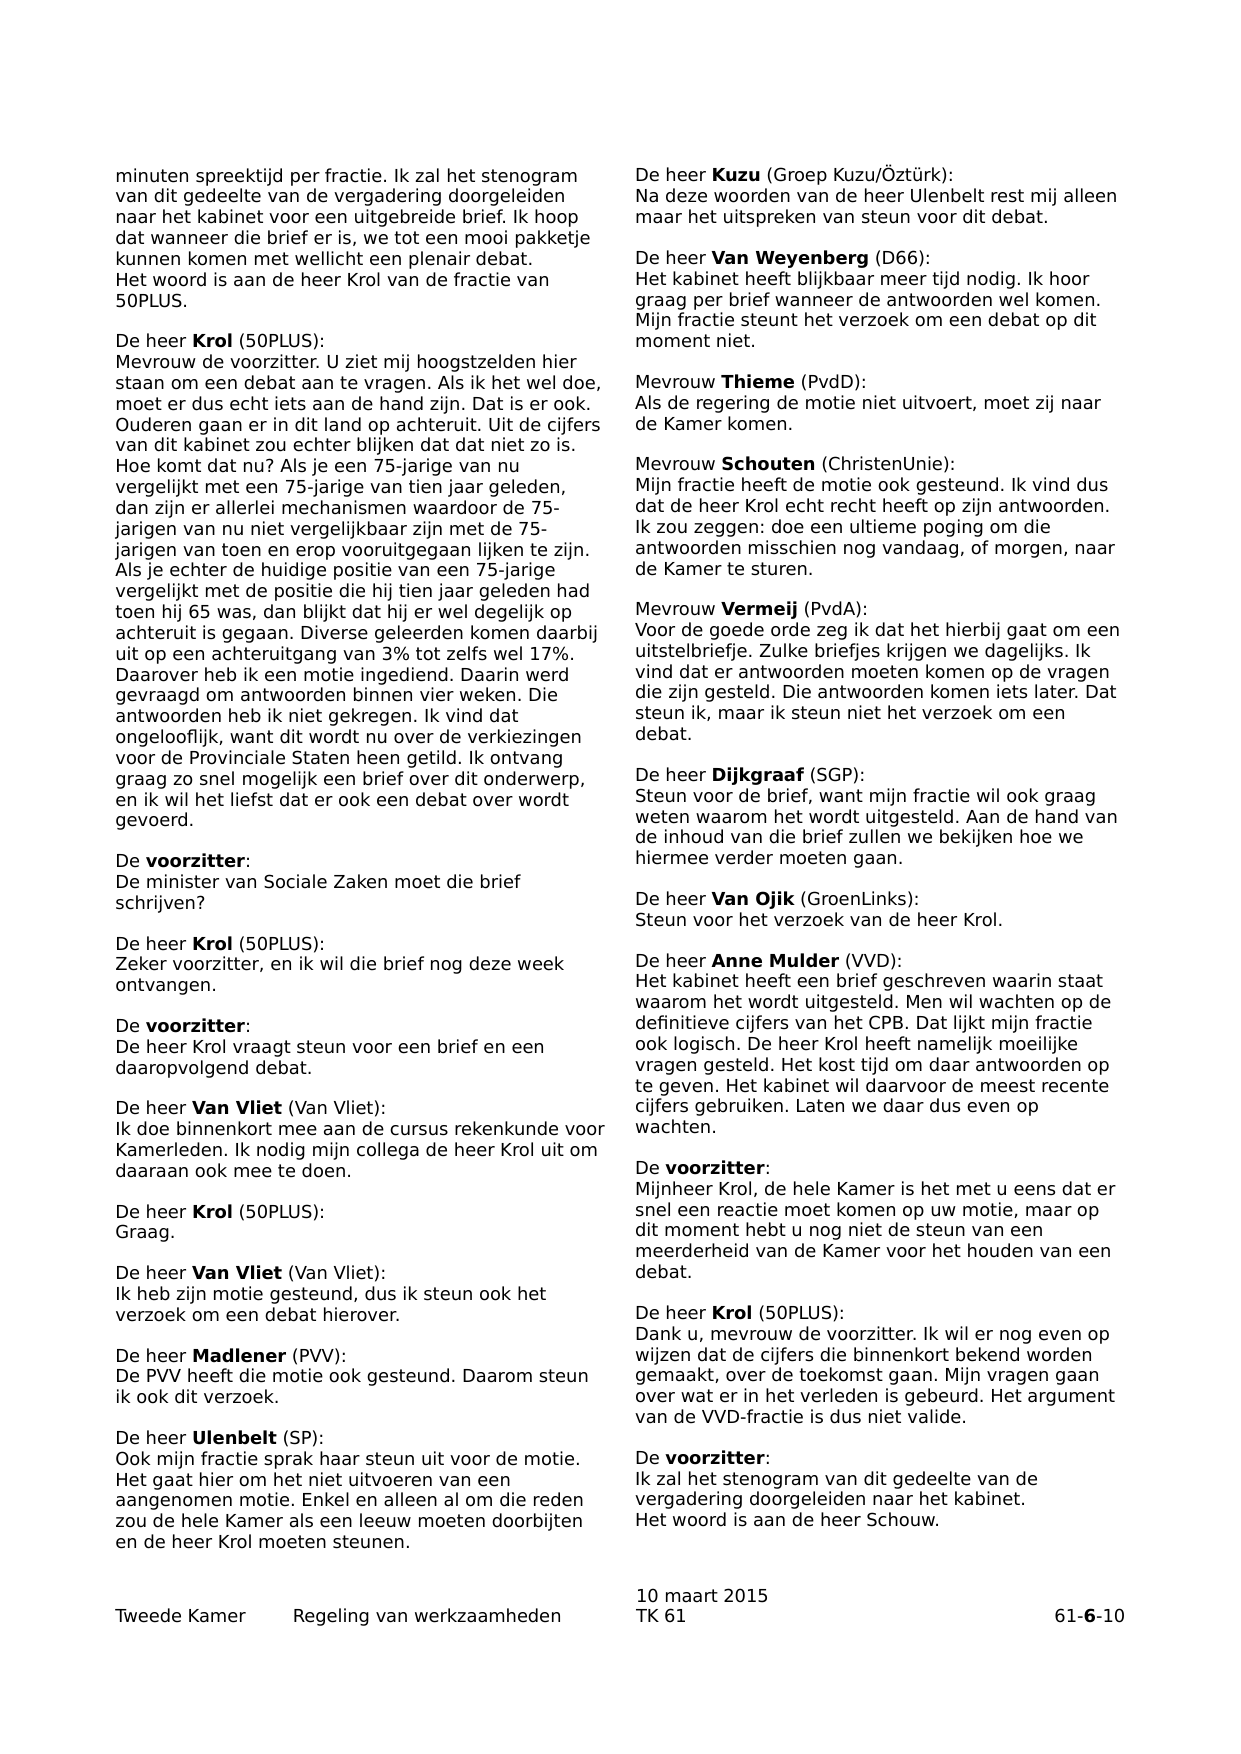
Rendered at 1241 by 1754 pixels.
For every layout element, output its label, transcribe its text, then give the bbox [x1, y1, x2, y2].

text De voorzitter: [635, 1158, 1125, 1178]
text Mevrouw Thieme (PvdD): [635, 372, 1125, 392]
text Het woord is aan de heer Schouw. [635, 1510, 1125, 1531]
text De heer Krol vraagt steun voor een brief en een daaropvolgend debat. [115, 1037, 605, 1078]
text De heer Anne Mulder (VVD): [635, 950, 1125, 971]
text Mijnheer Krol, de hele Kamer is het met u eens dat er snel een reactie moet komen op uw motie, maar op dit moment hebt u nog niet de steun van een meerderheid van de Kamer voor het houden van een debat. [635, 1178, 1125, 1283]
text De heer Krol (50PLUS): [115, 933, 605, 954]
text Ik heb zijn motie gesteund, dus ik steun ook het verzoek om een debat hierover. [115, 1284, 605, 1325]
text minuten spreektijd per fractie. Ik zal het stenogram van dit gedeelte van de vergadering doorgeleiden naar het kabinet voor een uitgebreide brief. Ik hoop dat wanneer die brief er is, we tot een mooi pakketje kunnen komen met wellicht een plenair debat. [115, 165, 605, 269]
text Voor de goede orde zeg ik dat het hierbij gaat om een uitstelbriefje. Zulke briefjes krijgen we dagelijks. Ik vind dat er antwoorden moeten komen op de vragen die zijn gesteld. Die antwoorden komen iets later. Dat steun ik, maar ik steun niet het verzoek om een debat. [635, 620, 1125, 745]
text Graag. [115, 1222, 605, 1243]
text De heer Van Ojik (GroenLinks): [635, 889, 1125, 909]
text De heer Van Weyenberg (D66): [635, 248, 1125, 268]
text Steun voor de brief, want mijn fractie wil ook graag weten waarom het wordt uitgesteld. Aan de hand van de inhoud van die brief zullen we bekijken hoe we hiermee verder moeten gaan. [635, 786, 1125, 869]
text Mevrouw de voorzitter. U ziet mij hoogstzelden hier staan om een debat aan te vragen. Als ik het wel doe, moet er dus echt iets aan de hand zijn. Dat is er ook. Ouderen gaan er in dit land op achteruit. Uit de cijfers van dit kabinet zou echter blijken dat dat niet zo is. Hoe komt dat nu? Als je een 75-jarige van nu vergelijkt met een 75-jarige van tien jaar geleden, dan zijn er allerlei mechanismen waardoor de 75-jarigen van nu niet vergelijkbaar zijn met de 75-jarigen van toen en erop vooruitgegaan lijken te zijn. Als je echter de huidige positie van een 75-jarige vergelijkt met de positie die hij tien jaar geleden had toen hij 65 was, dan blijkt dat hij er wel degelijk op achteruit is gegaan. Diverse geleerden komen daarbij uit op een achteruitgang van 3% tot zelfs wel 17%. Daarover heb ik een motie ingediend. Daarin werd gevraagd om antwoorden binnen vier weken. Die antwoorden heb ik niet gekregen. Ik vind dat ongelooflijk, want dit wordt nu over de verkiezingen voor de Provinciale Staten heen getild. Ik ontvang graag zo snel mogelijk een brief over dit onderwerp, en ik wil het liefst dat er ook een debat over wordt gevoerd. [115, 352, 605, 831]
text Na deze woorden van de heer Ulenbelt rest mij alleen maar het uitspreken van steun voor dit debat. [635, 186, 1125, 228]
text Ik zal het stenogram van dit gedeelte van de vergadering doorgeleiden naar het kabinet. [635, 1468, 1125, 1510]
text De voorzitter: [115, 1016, 605, 1037]
text Mevrouw Vermeij (PvdA): [635, 599, 1125, 620]
text Het kabinet heeft een brief geschreven waarin staat waarom het wordt uitgesteld. Men wil wachten op de definitieve cijfers van het CPB. Dat lijkt mijn fractie ook logisch. De heer Krol heeft namelijk moeilijke vragen gesteld. Het kost tijd om daar antwoorden op te geven. Het kabinet wil daarvoor de meest recente cijfers gebruiken. Laten we daar dus even op wachten. [635, 971, 1125, 1138]
text De heer Madlener (PVV): [115, 1345, 605, 1366]
text De heer Krol (50PLUS): [115, 331, 605, 352]
text De heer Van Vliet (Van Vliet): [115, 1263, 605, 1284]
text De voorzitter: [635, 1448, 1125, 1468]
text Dank u, mevrouw de voorzitter. Ik wil er nog even op wijzen dat de cijfers die binnenkort bekend worden gemaakt, over de toekomst gaan. Mijn vragen gaan over wat er in het verleden is gebeurd. Het argument van de VVD-fractie is dus niet valide. [635, 1323, 1125, 1428]
text Zeker voorzitter, en ik wil die brief nog deze week ontvangen. [115, 954, 605, 996]
text Het kabinet heeft blijkbaar meer tijd nodig. Ik hoor graag per brief wanneer de antwoorden wel komen. Mijn fractie steunt het verzoek om een debat op dit moment niet. [635, 268, 1125, 352]
text De heer Krol (50PLUS): [115, 1201, 605, 1222]
text De heer Kuzu (Groep Kuzu/Öztürk): [635, 165, 1125, 186]
text De voorzitter: [115, 851, 605, 872]
text Steun voor het verzoek van de heer Krol. [635, 909, 1125, 930]
text Ook mijn fractie sprak haar steun uit voor de motie. Het gaat hier om het niet uitvoeren van een aangenomen motie. Enkel en alleen al om die reden zou de hele Kamer als een leeuw moeten doorbijten en de heer Krol moeten steunen. [115, 1448, 605, 1553]
text De heer Ulenbelt (SP): [115, 1428, 605, 1448]
text De PVV heeft die motie ook gesteund. Daarom steun ik ook dit verzoek. [115, 1366, 605, 1408]
text Het woord is aan de heer Krol van de fractie van 50PLUS. [115, 269, 605, 311]
text Als de regering de motie niet uitvoert, moet zij naar de Kamer komen. [635, 392, 1125, 434]
text De heer Dijkgraaf (SGP): [635, 765, 1125, 786]
text Ik doe binnenkort mee aan de cursus rekenkunde voor Kamerleden. Ik nodig mijn collega de heer Krol uit om daaraan ook mee te doen. [115, 1119, 605, 1181]
text De heer Krol (50PLUS): [635, 1303, 1125, 1323]
text De minister van Sociale Zaken moet die brief schrijven? [115, 872, 605, 913]
text Mevrouw Schouten (ChristenUnie): [635, 454, 1125, 475]
text Mijn fractie heeft de motie ook gesteund. Ik vind dus dat de heer Krol echt recht heeft op zijn antwoorden. Ik zou zeggen: doe een ultieme poging om die antwoorden misschien nog vandaag, of morgen, naar de Kamer te sturen. [635, 475, 1125, 579]
text De heer Van Vliet (Van Vliet): [115, 1098, 605, 1119]
